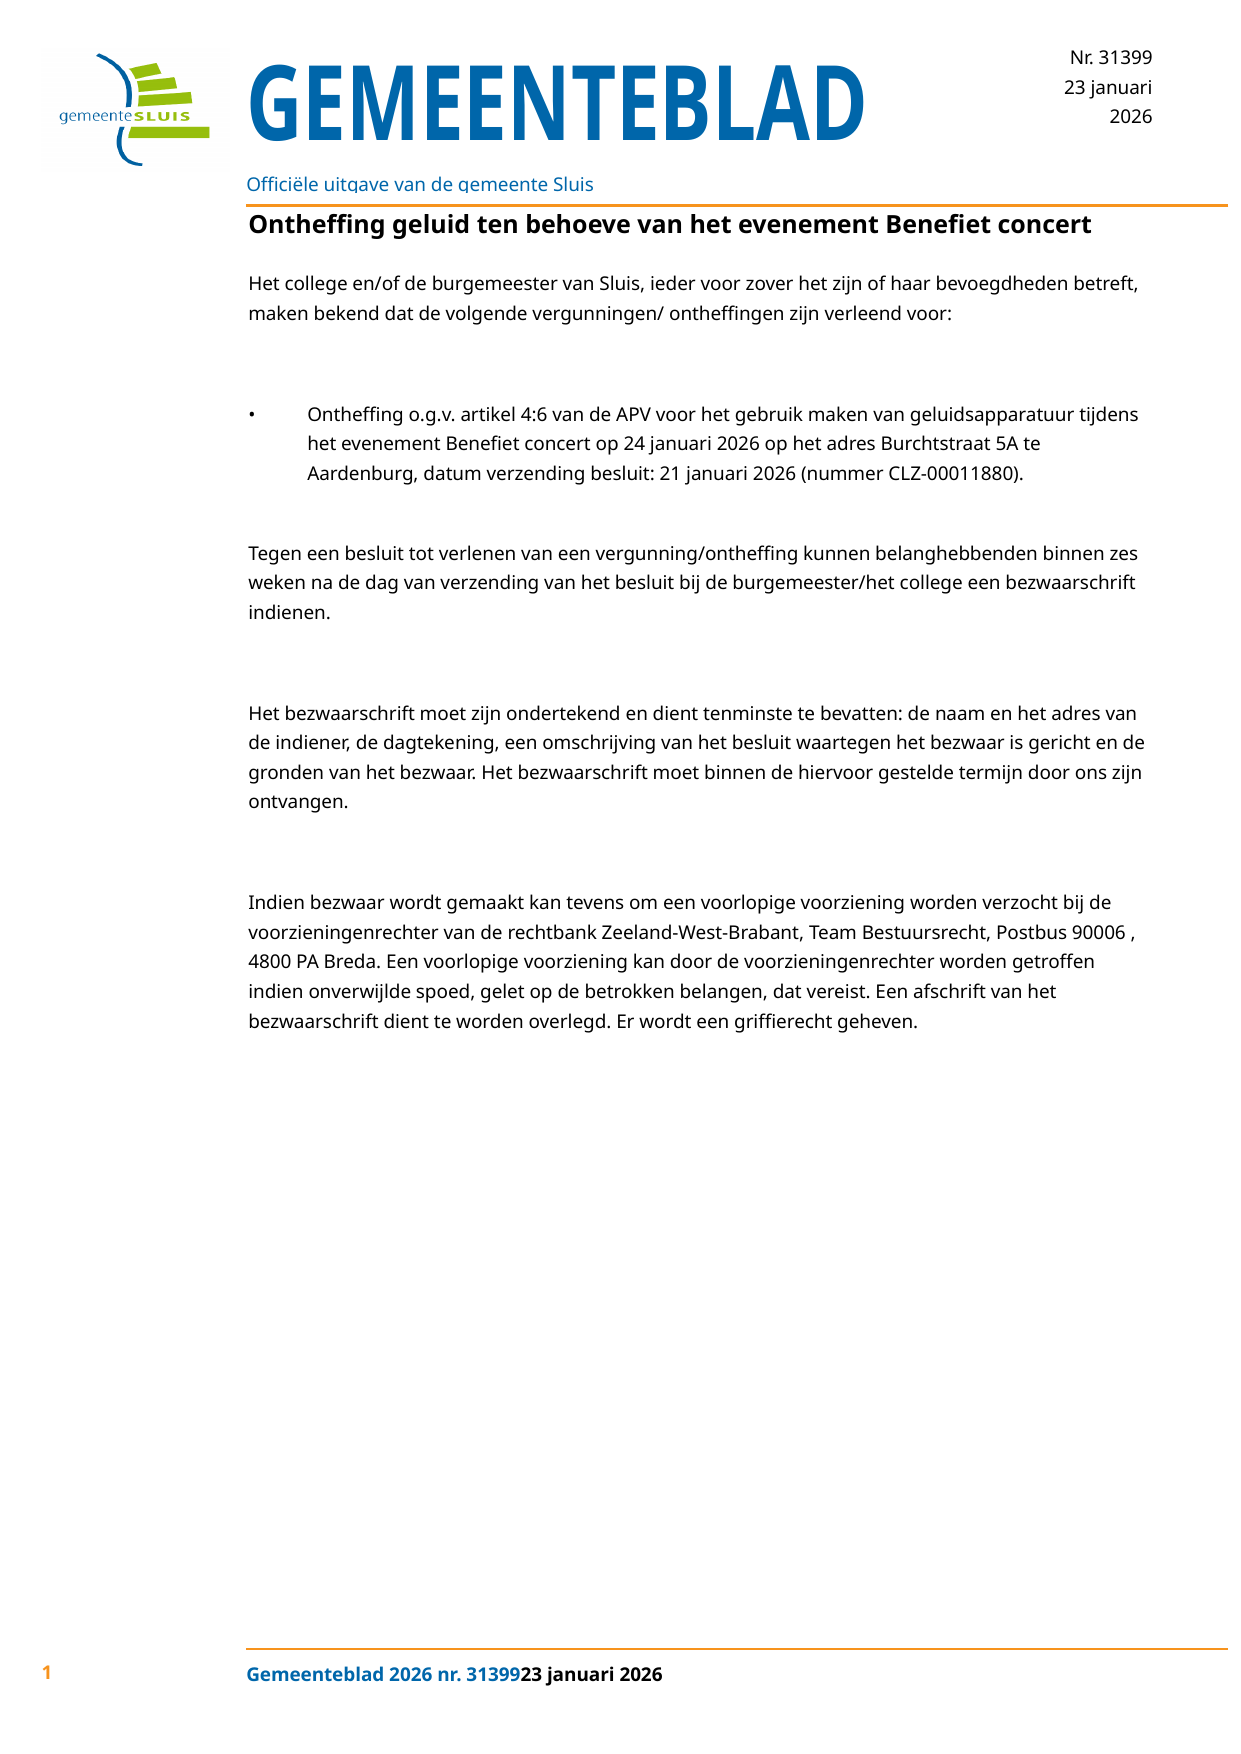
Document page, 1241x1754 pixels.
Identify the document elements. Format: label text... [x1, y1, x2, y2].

text Ontheffing geluid ten behoeve van het evenement Benefiet concert [248, 207, 1152, 241]
text Tegen een besluit tot verlenen van een vergunning/ontheffing kunnen belanghebbenden binnen zes weken na de dag van verzending van het besluit bij de burgemeester/het college een bezwaarschrift indienen. [248, 540, 1152, 625]
text Het college en/of de burgemeester van Sluis, ieder voor zover het zijn of haar bevoegdheden betreft, maken bekend dat de volgende vergunningen/ ontheffingen zijn verleend voor: [248, 270, 1152, 326]
text Indien bezwaar wordt gemaakt kan tevens om een voorlopige voorziening worden verzocht bij de voorzieningenrechter van de rechtbank Zeeland-West-Brabant, Team Bestuursrecht, Postbus 90006 , 4800 PA Breda. Een voorlopige voorziening kan door de voorzieningenrechter worden getroffen indien onverwijlde spoed, gelet op de betrokken belangen, dat vereist. Een afschrift van het bezwaarschrift dient te worden overlegd. Er wordt een griffierecht geheven. [248, 889, 1152, 1033]
text Het bezwaarschrift moet zijn ondertekend en dient tenminste te bevatten: de naam en het adres van de indiener, de dagtekening, een omschrijving van het besluit waartegen het bezwaar is gericht en de gronden van het bezwaar. Het bezwaarschrift moet binnen de hiervoor gestelde termijn door ons zijn ontvangen. [248, 700, 1152, 814]
list Ontheffing o.g.v. artikel 4:6 van de APV voor het gebruik maken van geluidsapparatuur tijdens het evenement Benefiet concert op 24 januari 2026 op het adres Burchtstraat 5A te Aardenburg, datum verzending besluit: 21 januari 2026 (nummer CLZ-00011880). [248, 401, 1152, 486]
picture [41, 47, 231, 172]
